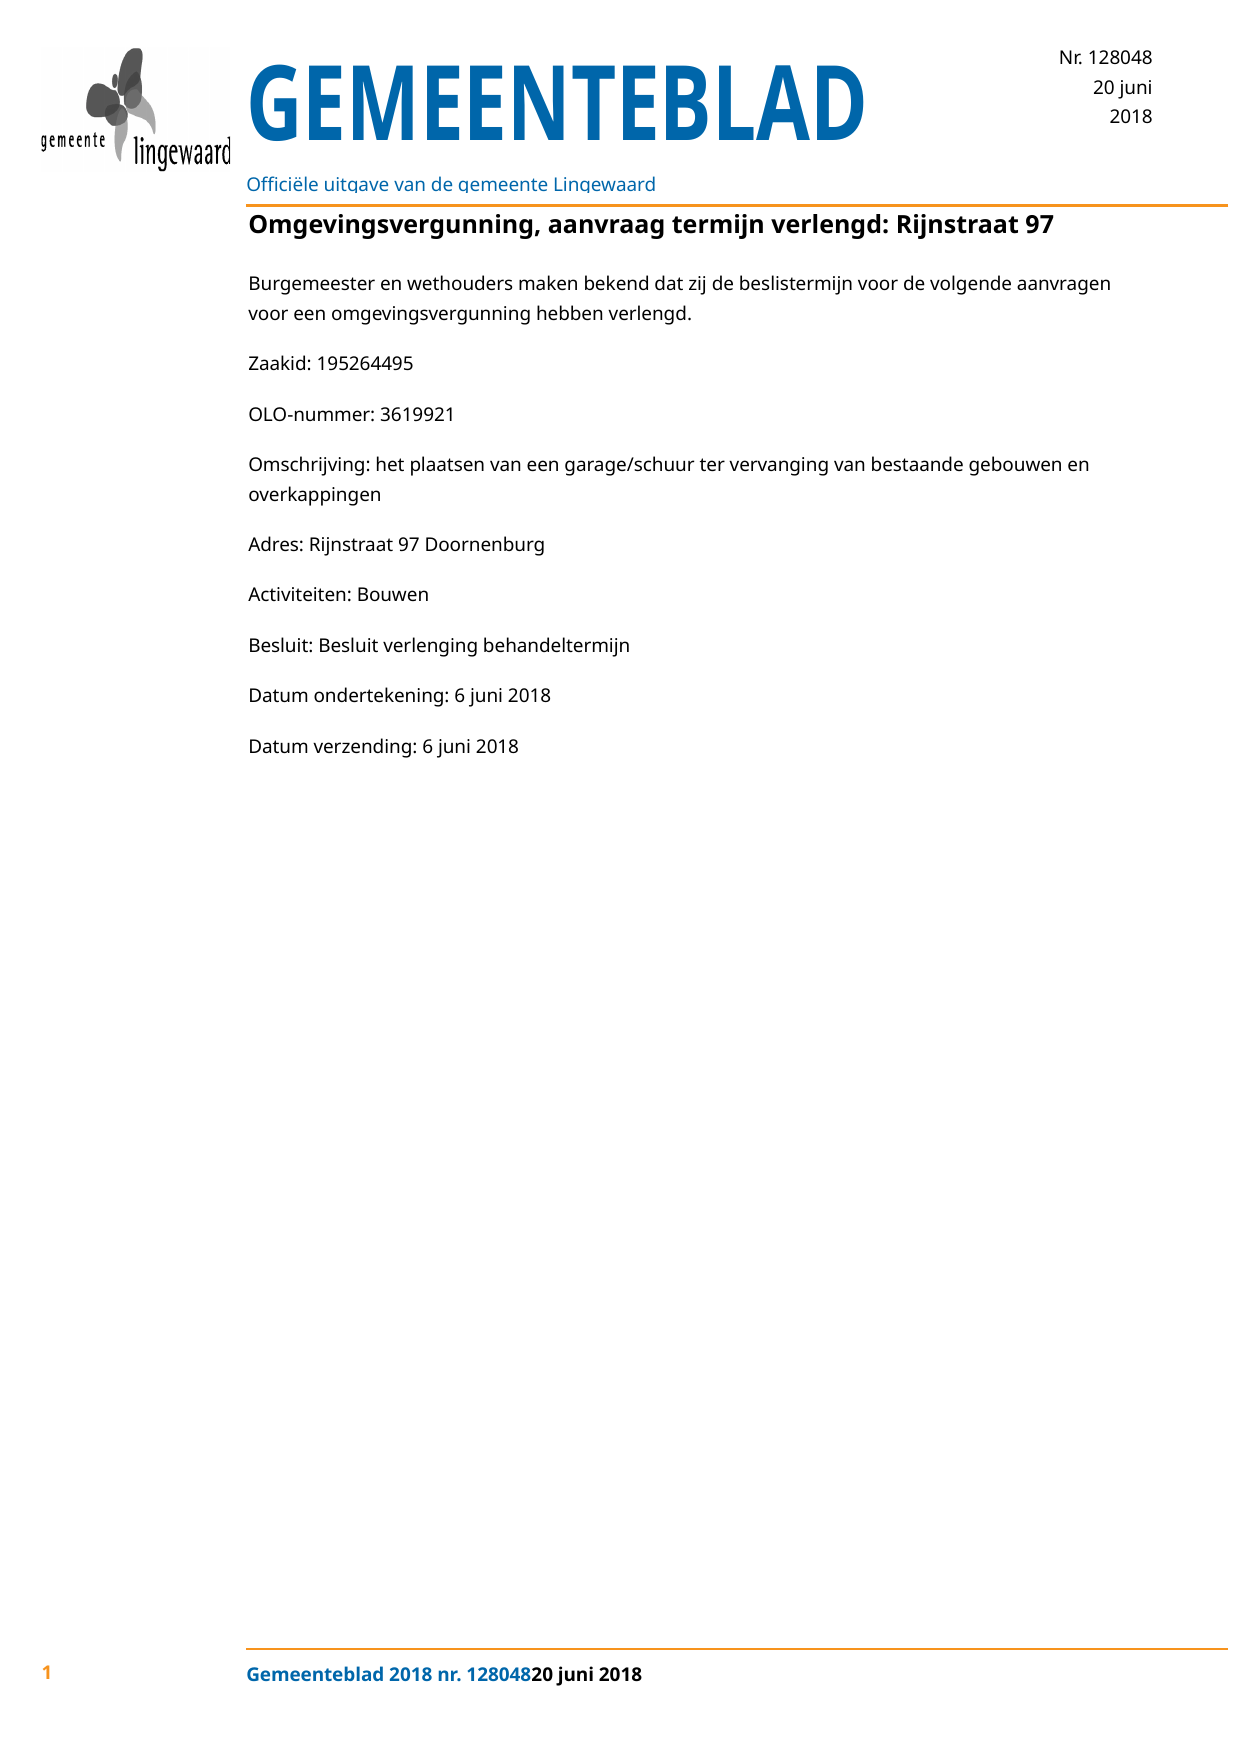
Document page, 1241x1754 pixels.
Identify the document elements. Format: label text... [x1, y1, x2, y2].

text Zaakid: 195264495 [248, 350, 1152, 376]
text OLO-nummer: 3619921 [248, 401, 1152, 426]
text Datum ondertekening: 6 juni 2018 [248, 682, 1152, 708]
text Omgevingsvergunning, aanvraag termijn verlengd: Rijnstraat 97 [248, 207, 1152, 241]
text Besluit: Besluit verlenging behandeltermijn [248, 632, 1152, 658]
text Activiteiten: Bouwen [248, 582, 1152, 607]
text Datum verzending: 6 juni 2018 [248, 733, 1152, 758]
text Adres: Rijnstraat 97 Doornenburg [248, 531, 1152, 557]
picture [41, 47, 231, 172]
text Burgemeester en wethouders maken bekend dat zij de beslistermijn voor de volgende aanvragen voor een omgevingsvergunning hebben verlengd. [248, 270, 1152, 326]
text Omschrijving: het plaatsen van een garage/schuur ter vervanging van bestaande gebouwen en overkappingen [248, 451, 1152, 506]
